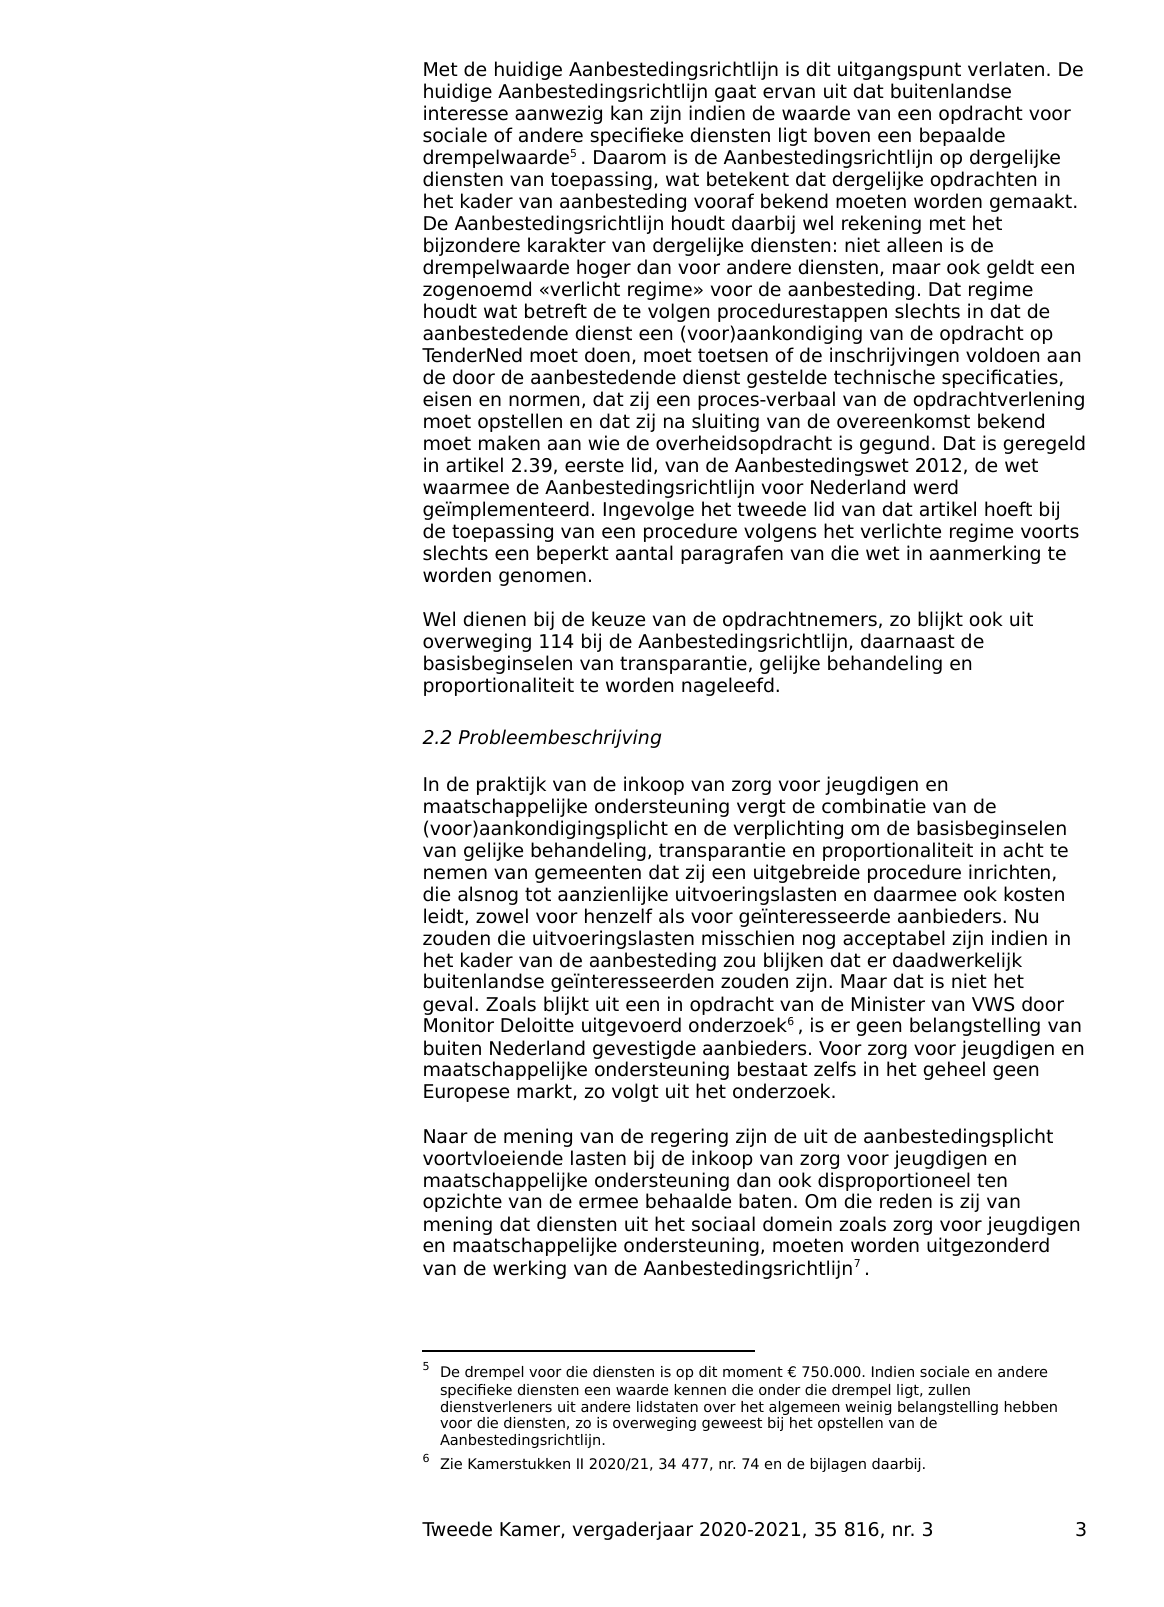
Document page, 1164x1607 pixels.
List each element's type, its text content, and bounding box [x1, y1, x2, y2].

text Naar de mening van de regering zijn de uit de aanbestedingsplicht voortvloeiende lasten bij de inkoop van zorg voor jeugdigen en maatschappelijke ondersteuning dan ook disproportioneel ten opzichte van de ermee behaalde baten. Om die reden is zij van mening dat diensten uit het sociaal domein zoals zorg voor jeugdigen en maatschappelijke ondersteuning, moeten worden uitgezonderd van de werking van de Aanbestedingsrichtlijn. [422, 1126, 1087, 1279]
text Zie Kamerstukken II 2020/21, 34 477, nr. 74 en de bijlagen daarbij. [422, 1452, 1087, 1474]
subtitle 2.2 Probleembeschrijving [422, 727, 1087, 749]
text In de praktijk van de inkoop van zorg voor jeugdigen en maatschappelijke ondersteuning vergt de combinatie van de (voor)aankondigingsplicht en de verplichting om de basisbeginselen van gelijke behandeling, transparantie en proportionaliteit in acht te nemen van gemeenten dat zij een uitgebreide procedure inrichten, die alsnog tot aanzienlijke uitvoeringslasten en daarmee ook kosten leidt, zowel voor henzelf als voor geïnteresseerde aanbieders. Nu zouden die uitvoeringslasten misschien nog acceptabel zijn indien in het kader van de aanbesteding zou blijken dat er daadwerkelijk buitenlandse geïnteresseerden zouden zijn. Maar dat is niet het geval. Zoals blijkt uit een in opdracht van de Minister van VWS door Monitor Deloitte uitgevoerd onderzoek, is er geen belangstelling van buiten Nederland gevestigde aanbieders. Voor zorg voor jeugdigen en maatschappelijke ondersteuning bestaat zelfs in het geheel geen Europese markt, zo volgt uit het onderzoek. [422, 774, 1087, 1103]
text Wel dienen bij de keuze van de opdrachtnemers, zo blijkt ook uit overweging 114 bij de Aanbestedingsrichtlijn, daarnaast de basisbeginselen van transparantie, gelijke behandeling en proportionaliteit te worden nageleefd. [422, 609, 1087, 697]
text Met de huidige Aanbestedingsrichtlijn is dit uitgangspunt verlaten. De huidige Aanbestedingsrichtlijn gaat ervan uit dat buitenlandse interesse aanwezig kan zijn indien de waarde van een opdracht voor sociale of andere specifieke diensten ligt boven een bepaalde drempelwaarde. Daarom is de Aanbestedingsrichtlijn op dergelijke diensten van toepassing, wat betekent dat dergelijke opdrachten in het kader van aanbesteding vooraf bekend moeten worden gemaakt. De Aanbestedingsrichtlijn houdt daarbij wel rekening met het bijzondere karakter van dergelijke diensten: niet alleen is de drempelwaarde hoger dan voor andere diensten, maar ook geldt een zogenoemd «verlicht regime» voor de aanbesteding. Dat regime houdt wat betreft de te volgen procedurestappen slechts in dat de aanbestedende dienst een (voor)aankondiging van de opdracht op TenderNed moet doen, moet toetsen of de inschrijvingen voldoen aan de door de aanbestedende dienst gestelde technische specificaties, eisen en normen, dat zij een proces-verbaal van de opdrachtverlening moet opstellen en dat zij na sluiting van de overeenkomst bekend moet maken aan wie de overheidsopdracht is gegund. Dat is geregeld in artikel 2.39, eerste lid, van de Aanbestedingswet 2012, de wet waarmee de Aanbestedingsrichtlijn voor Nederland werd geïmplementeerd. Ingevolge het tweede lid van dat artikel hoeft bij de toepassing van een procedure volgens het verlichte regime voorts slechts een beperkt aantal paragrafen van die wet in aanmerking te worden genomen. [422, 59, 1087, 587]
text De drempel voor die diensten is op dit moment € 750.000. Indien sociale en andere specifieke diensten een waarde kennen die onder die drempel ligt, zullen dienstverleners uit andere lidstaten over het algemeen weinig belangstelling hebben voor die diensten, zo is overweging geweest bij het opstellen van de Aanbestedingsrichtlijn. [422, 1360, 1087, 1449]
